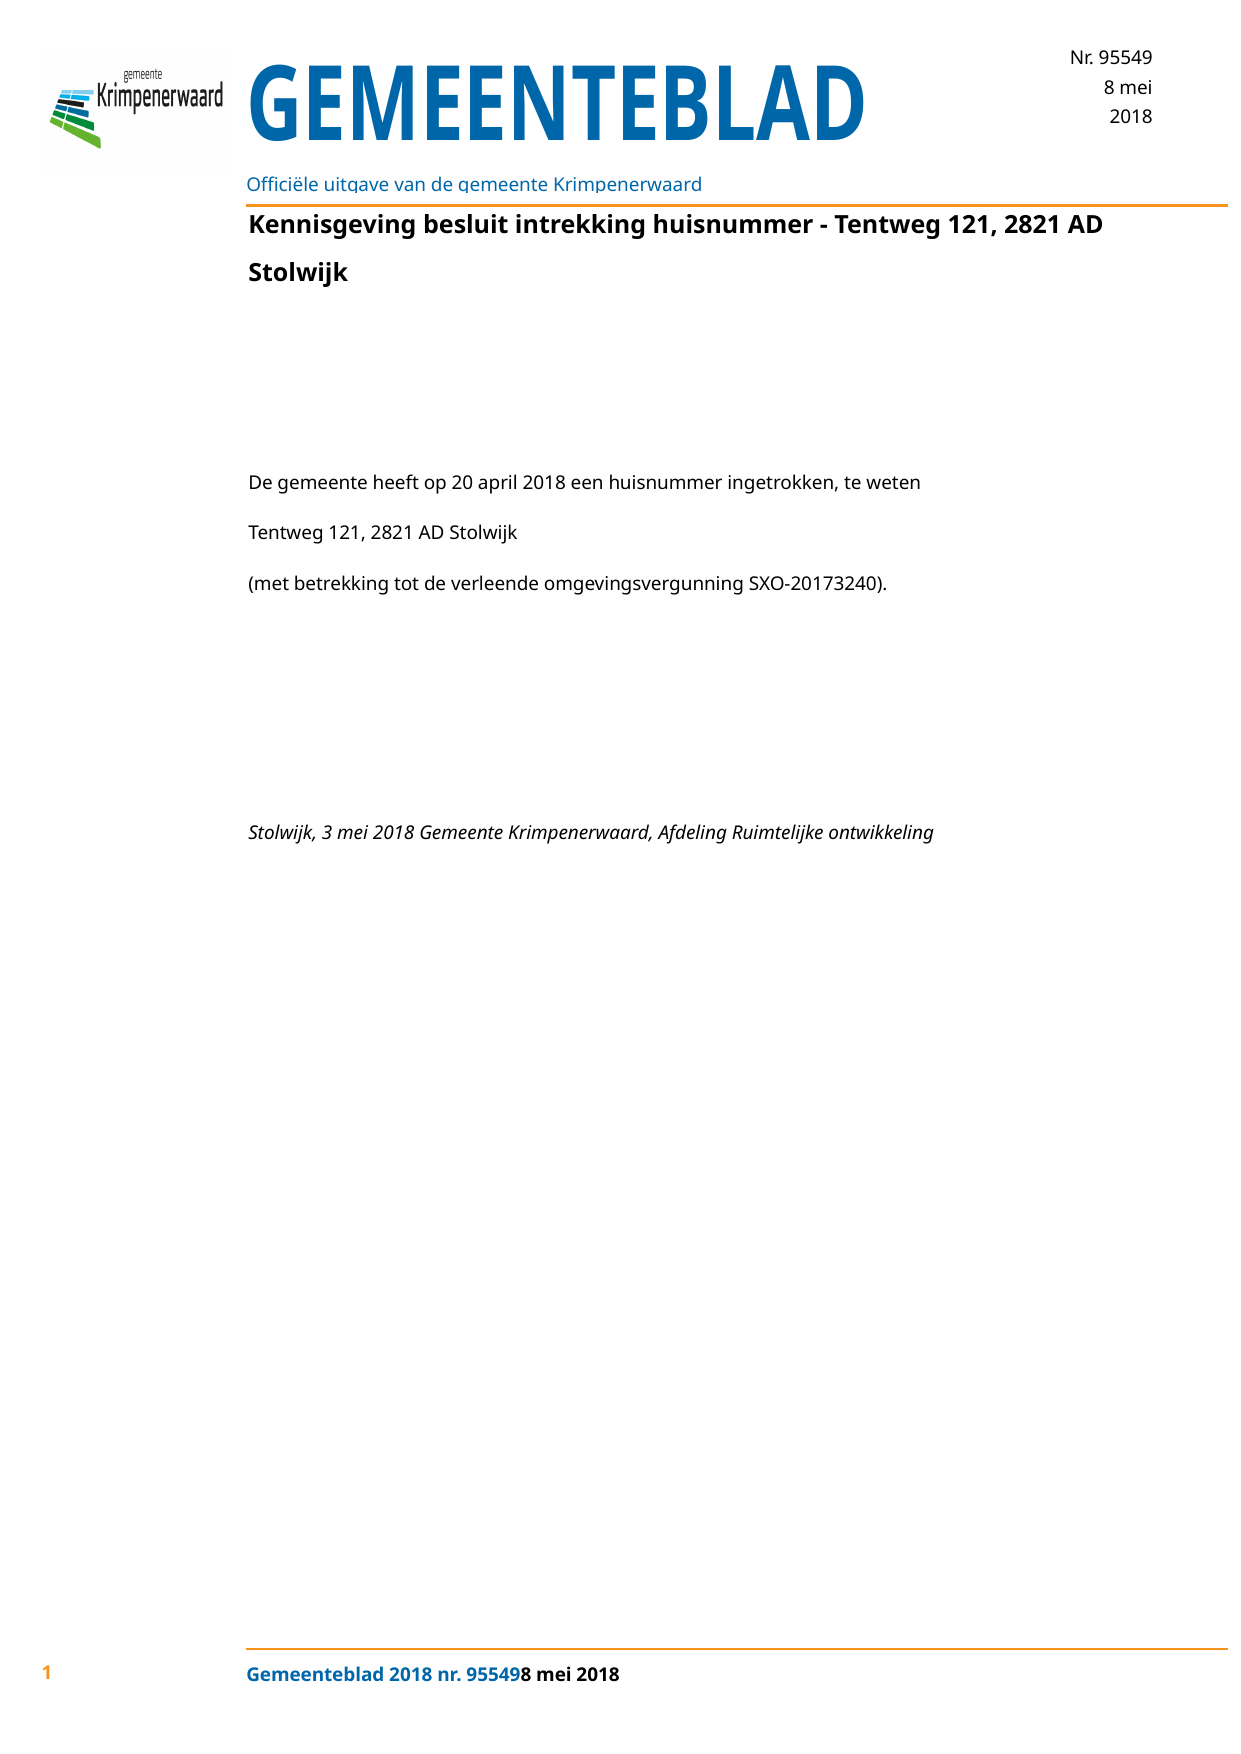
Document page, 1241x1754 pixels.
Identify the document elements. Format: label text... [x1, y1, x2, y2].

text (met betrekking tot de verleende omgevingsvergunning SXO-20173240). [248, 570, 1152, 596]
text Stolwijk, 3 mei 2018 Gemeente Krimpenerwaard, Afdeling Ruimtelijke ontwikkeling [248, 819, 1152, 845]
picture [41, 47, 231, 172]
text De gemeente heeft op 20 april 2018 een huisnummer ingetrokken, te weten [248, 469, 1152, 495]
text Kennisgeving besluit intrekking huisnummer - Tentweg 121, 2821 AD Stolwijk [248, 207, 1152, 288]
text Tentweg 121, 2821 AD Stolwijk [248, 519, 1152, 545]
